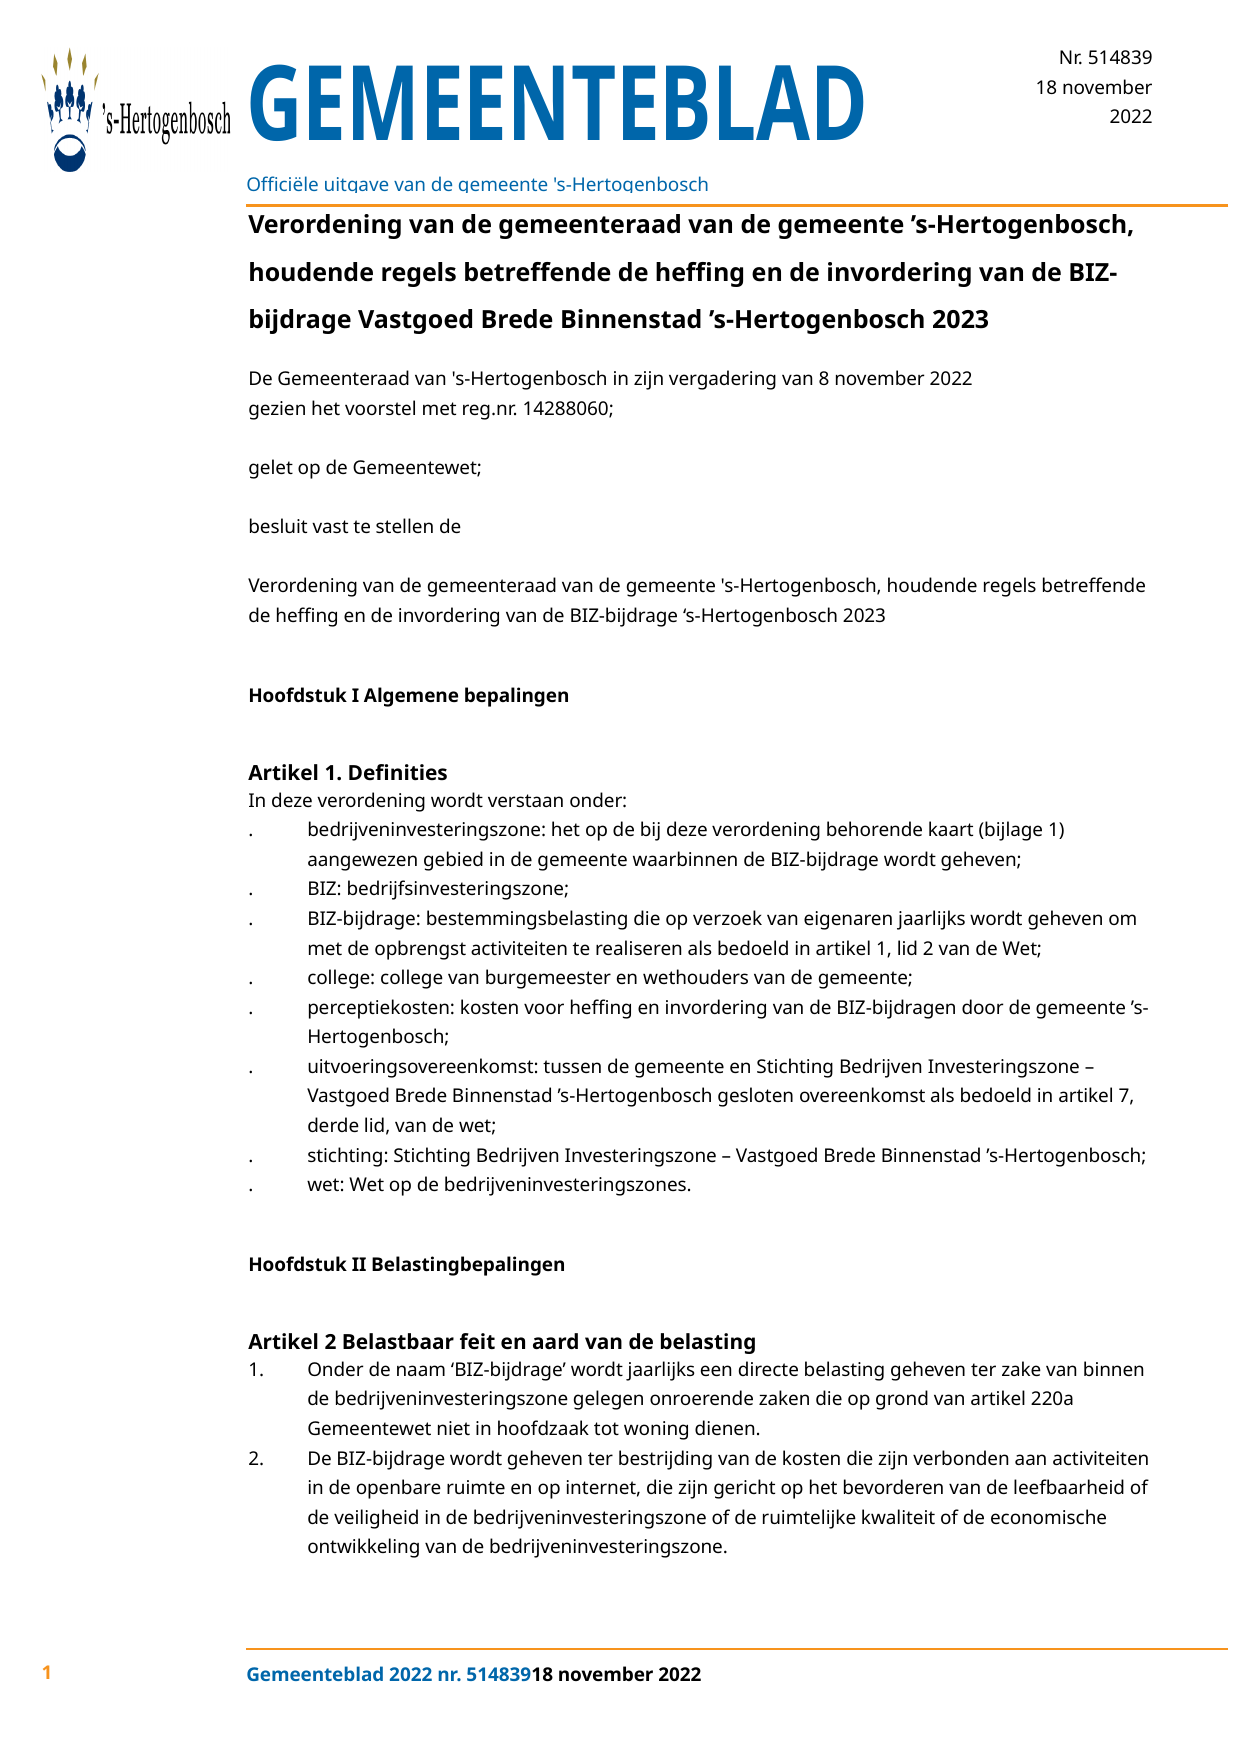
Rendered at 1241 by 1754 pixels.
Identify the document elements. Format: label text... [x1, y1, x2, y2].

list Onder de naam ‘BIZ-bijdrage’ wordt jaarlijks een directe belasting geheven ter zake van binnen de bedrijveninvesteringszone gelegen onroerende zaken die op grond van artikel 220a Gemeentewet niet in hoofdzaak tot woning dienen. [248, 1356, 1152, 1441]
text gezien het voorstel met reg.nr. 14288060; [248, 395, 1152, 421]
text Artikel 1. Definities [248, 758, 1152, 787]
list bedrijveninvesteringszone: het op de bij deze verordening behorende kaart (bijlage 1) aangewezen gebied in de gemeente waarbinnen de BIZ-bijdrage wordt geheven; [248, 816, 1152, 872]
list De BIZ-bijdrage wordt geheven ter bestrijding van de kosten die zijn verbonden aan activiteiten in de openbare ruimte en op internet, die zijn gericht op het bevorderen van de leefbaarheid of de veiligheid in de bedrijveninvesteringszone of de ruimtelijke kwaliteit of de economische ontwikkeling van de bedrijveninvesteringszone. [248, 1445, 1152, 1559]
picture [41, 47, 231, 172]
text De Gemeenteraad van 's-Hertogenbosch in zijn vergadering van 8 november 2022 [248, 366, 1152, 391]
list BIZ: bedrijfsinvesteringszone; [248, 876, 1152, 901]
text Hoofdstuk II Belastingbepalingen [248, 1251, 1152, 1277]
text Verordening van de gemeenteraad van de gemeente 's-Hertogenbosch, houdende regels betreffende de heffing en de invordering van de BIZ-bijdrage ‘s-Hertogenbosch 2023 [248, 573, 1152, 628]
text gelet op de Gemeentewet; [248, 454, 1152, 480]
text Artikel 2 Belastbaar feit en aard van de belasting [248, 1327, 1152, 1356]
text In deze verordening wordt verstaan onder: [248, 787, 1152, 812]
text Hoofdstuk I Algemene bepalingen [248, 682, 1152, 708]
list wet: Wet op de bedrijveninvesteringszones. [248, 1171, 1152, 1197]
text besluit vast te stellen de [248, 513, 1152, 539]
text Verordening van de gemeenteraad van de gemeente ’s-Hertogenbosch, houdende regels betreffende de heffing en de invordering van de BIZ-bijdrage Vastgoed Brede Binnenstad ’s-Hertogenbosch 2023 [248, 207, 1152, 336]
list college: college van burgemeester en wethouders van de gemeente; [248, 964, 1152, 990]
list perceptiekosten: kosten voor heffing en invordering van de BIZ-bijdragen door de gemeente ’s-Hertogenbosch; [248, 994, 1152, 1049]
list uitvoeringsovereenkomst: tussen de gemeente en Stichting Bedrijven Investeringszone – Vastgoed Brede Binnenstad ’s-Hertogenbosch gesloten overeenkomst als bedoeld in artikel 7, derde lid, van de wet; [248, 1053, 1152, 1138]
list BIZ-bijdrage: bestemmingsbelasting die op verzoek van eigenaren jaarlijks wordt geheven om met de opbrengst activiteiten te realiseren als bedoeld in artikel 1, lid 2 van de Wet; [248, 905, 1152, 960]
list stichting: Stichting Bedrijven Investeringszone – Vastgoed Brede Binnenstad ’s-Hertogenbosch; [248, 1142, 1152, 1167]
